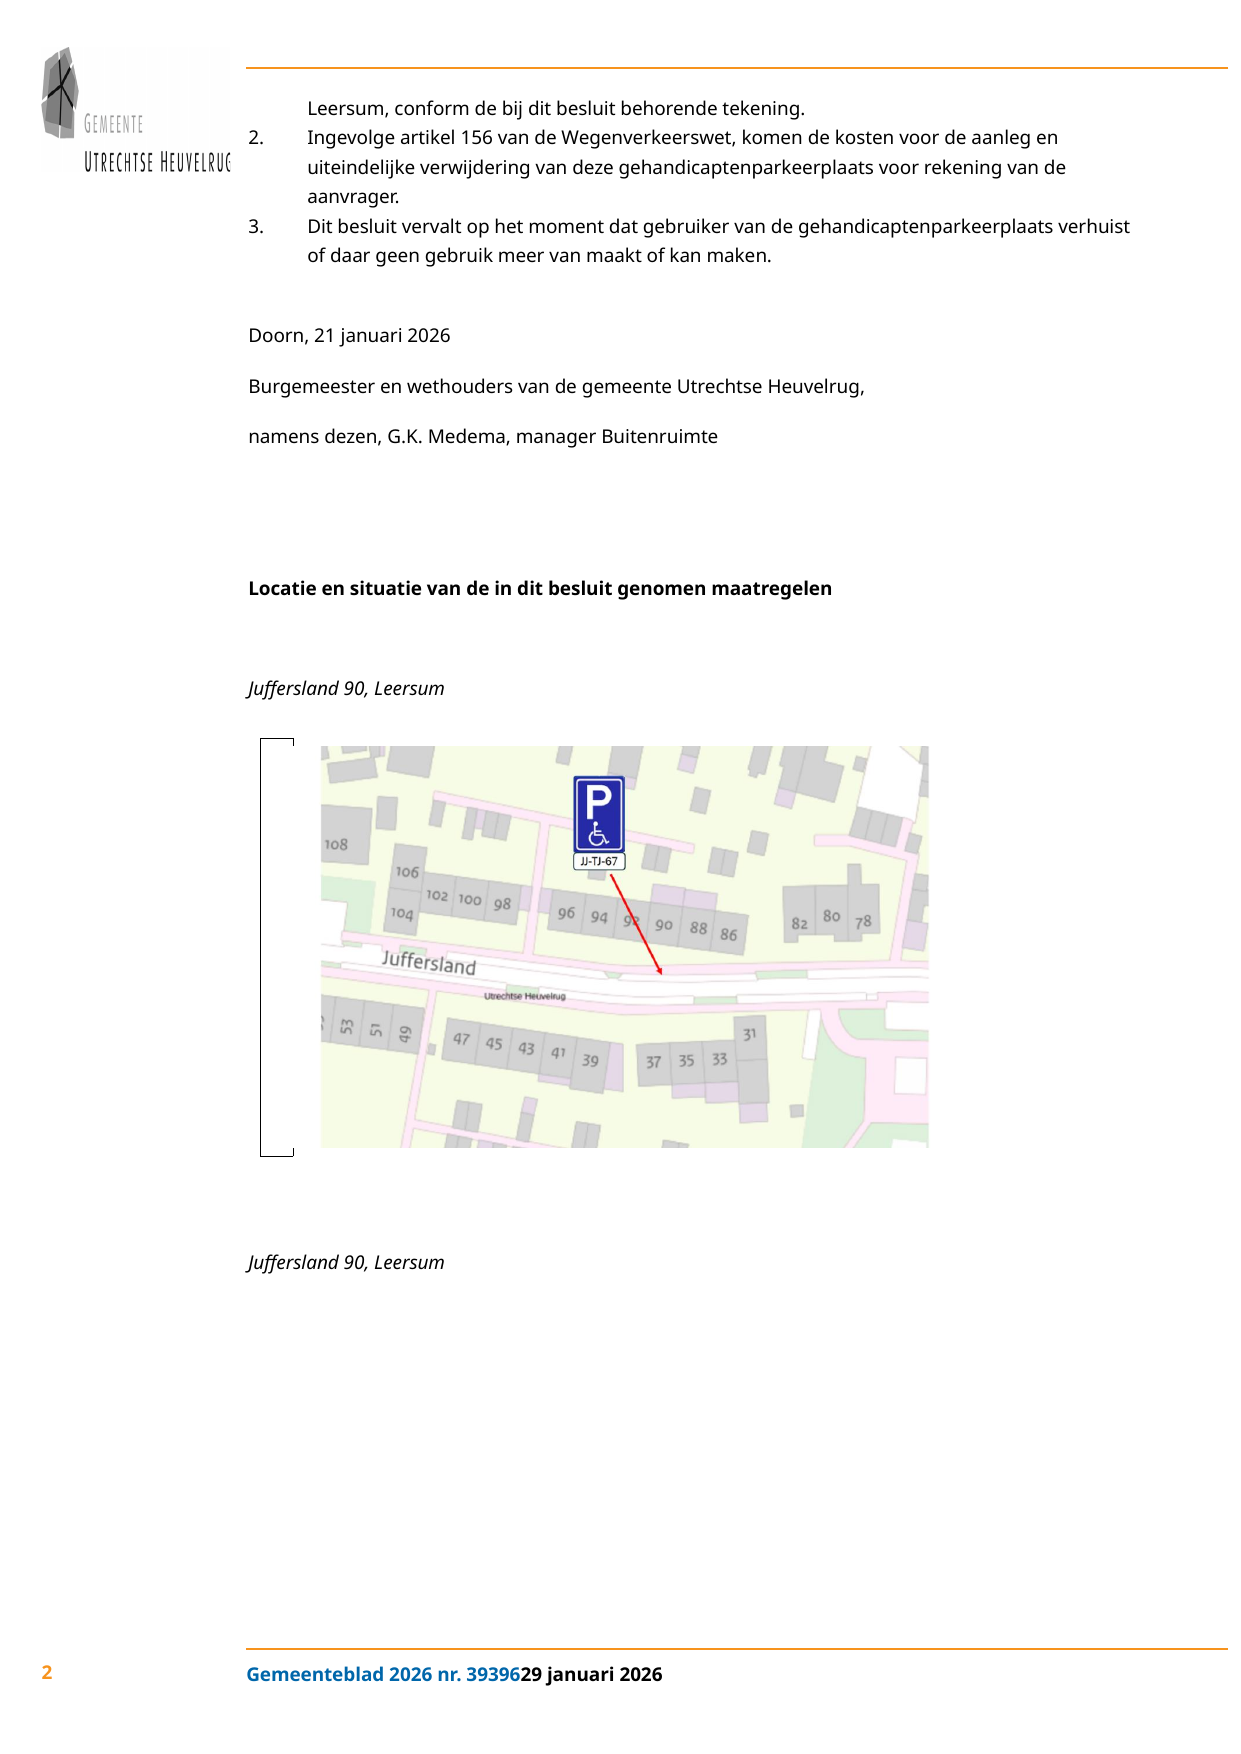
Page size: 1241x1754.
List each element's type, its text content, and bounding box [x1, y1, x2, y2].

picture [41, 47, 231, 172]
text Locatie en situatie van de in dit besluit genomen maatregelen [248, 575, 1152, 601]
text Doorn, 21 januari 2026 [248, 323, 1152, 348]
text Burgemeester en wethouders van de gemeente Utrechtse Heuvelrug, [248, 373, 1152, 399]
list Dit besluit vervalt op het moment dat gebruiker van de gehandicaptenparkeerplaats verhuist of daar geen gebruik meer van maakt of kan maken. [248, 213, 1152, 268]
picture [268, 746, 981, 1148]
text Juffersland 90, Leersum [248, 676, 1152, 701]
list Leersum, conform de bij dit besluit behorende tekening. [248, 95, 1152, 121]
text namens dezen, G.K. Medema, manager Buitenruimte [248, 423, 1152, 449]
list Ingevolge artikel 156 van de Wegenverkeerswet, komen de kosten voor de aanleg en uiteindelijke verwijdering van deze gehandicaptenparkeerplaats voor rekening van de aanvrager. [248, 124, 1152, 209]
text Juffersland 90, Leersum [248, 1249, 1152, 1274]
